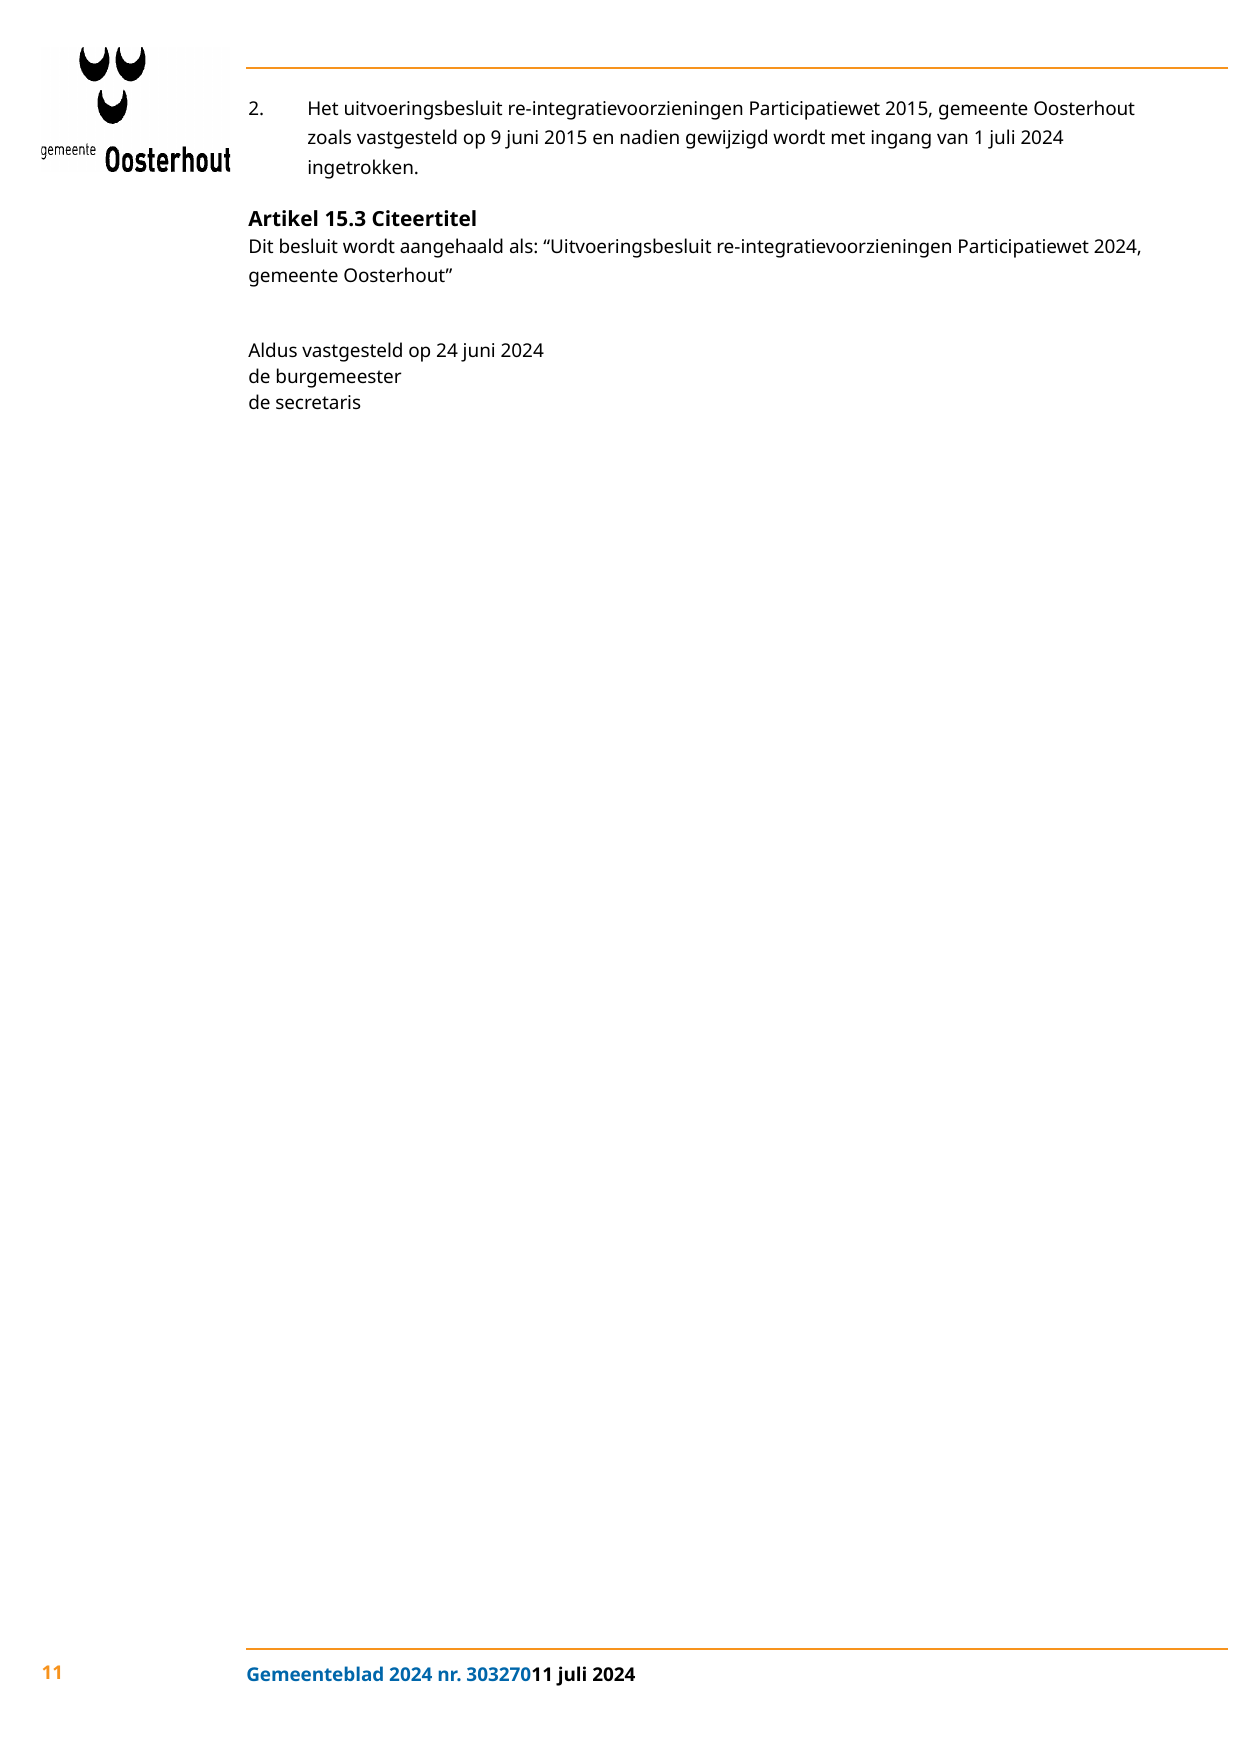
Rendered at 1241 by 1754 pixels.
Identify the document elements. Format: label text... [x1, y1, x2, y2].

text de secretaris [248, 389, 1152, 415]
text de burgemeester [248, 363, 1152, 389]
text Artikel 15.3 Citeertitel [248, 204, 1152, 233]
list Het uitvoeringsbesluit re-integratievoorzieningen Participatiewet 2015, gemeente Oosterhout zoals vastgesteld op 9 juni 2015 en nadien gewijzigd wordt met ingang van 1 juli 2024 ingetrokken. [248, 95, 1152, 180]
text Aldus vastgesteld op 24 juni 2024 [248, 338, 1152, 363]
text Dit besluit wordt aangehaald als: “Uitvoeringsbesluit re-integratievoorzieningen Participatiewet 2024, gemeente Oosterhout” [248, 233, 1152, 288]
picture [41, 47, 231, 172]
